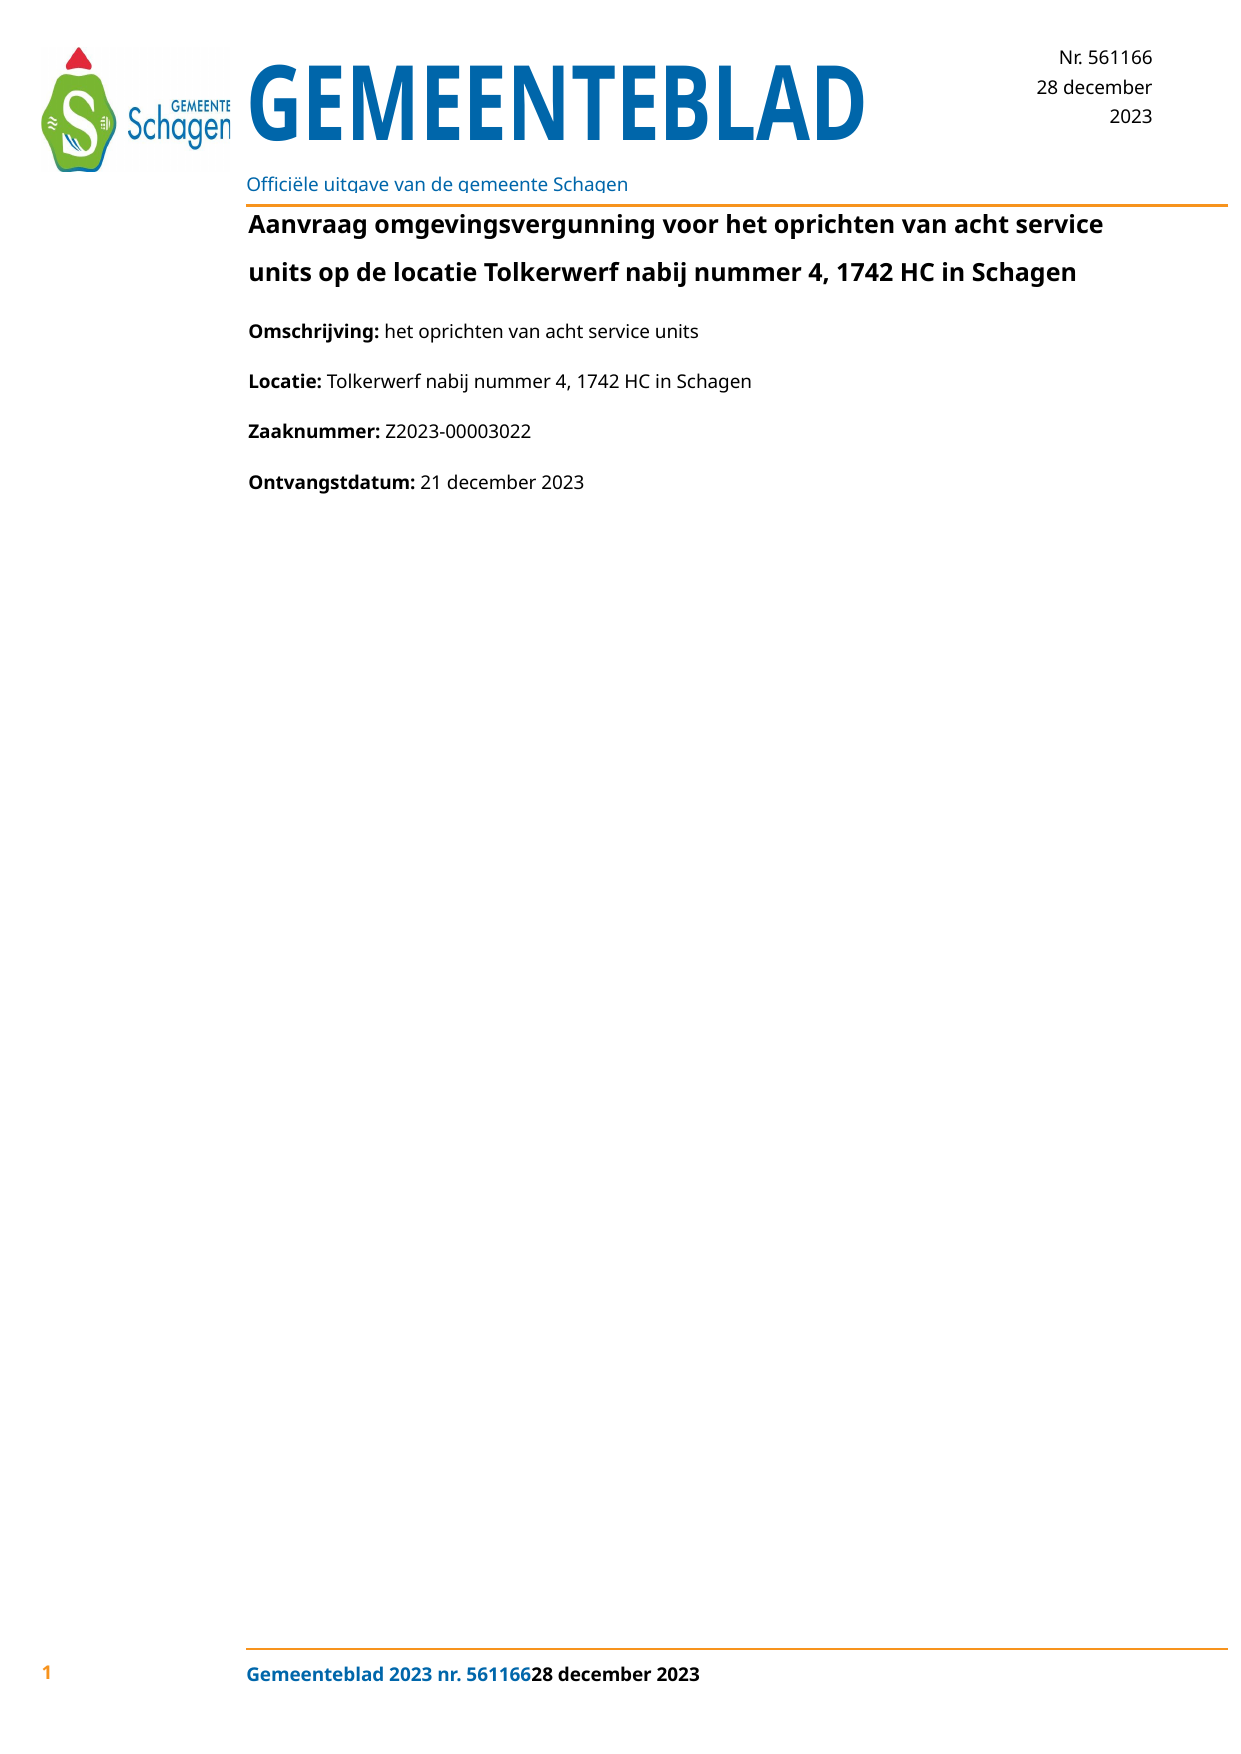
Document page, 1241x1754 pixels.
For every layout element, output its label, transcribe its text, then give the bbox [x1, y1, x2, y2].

text Zaaknummer: Z2023-00003022 [248, 419, 1152, 444]
text Omschrijving: het oprichten van acht service units [248, 318, 1152, 344]
text Aanvraag omgevingsvergunning voor het oprichten van acht service units op de locatie Tolkerwerf nabij nummer 4, 1742 HC in Schagen [248, 207, 1152, 288]
picture [41, 47, 231, 172]
text Locatie: Tolkerwerf nabij nummer 4, 1742 HC in Schagen [248, 368, 1152, 394]
text Ontvangstdatum: 21 december 2023 [248, 469, 1152, 495]
